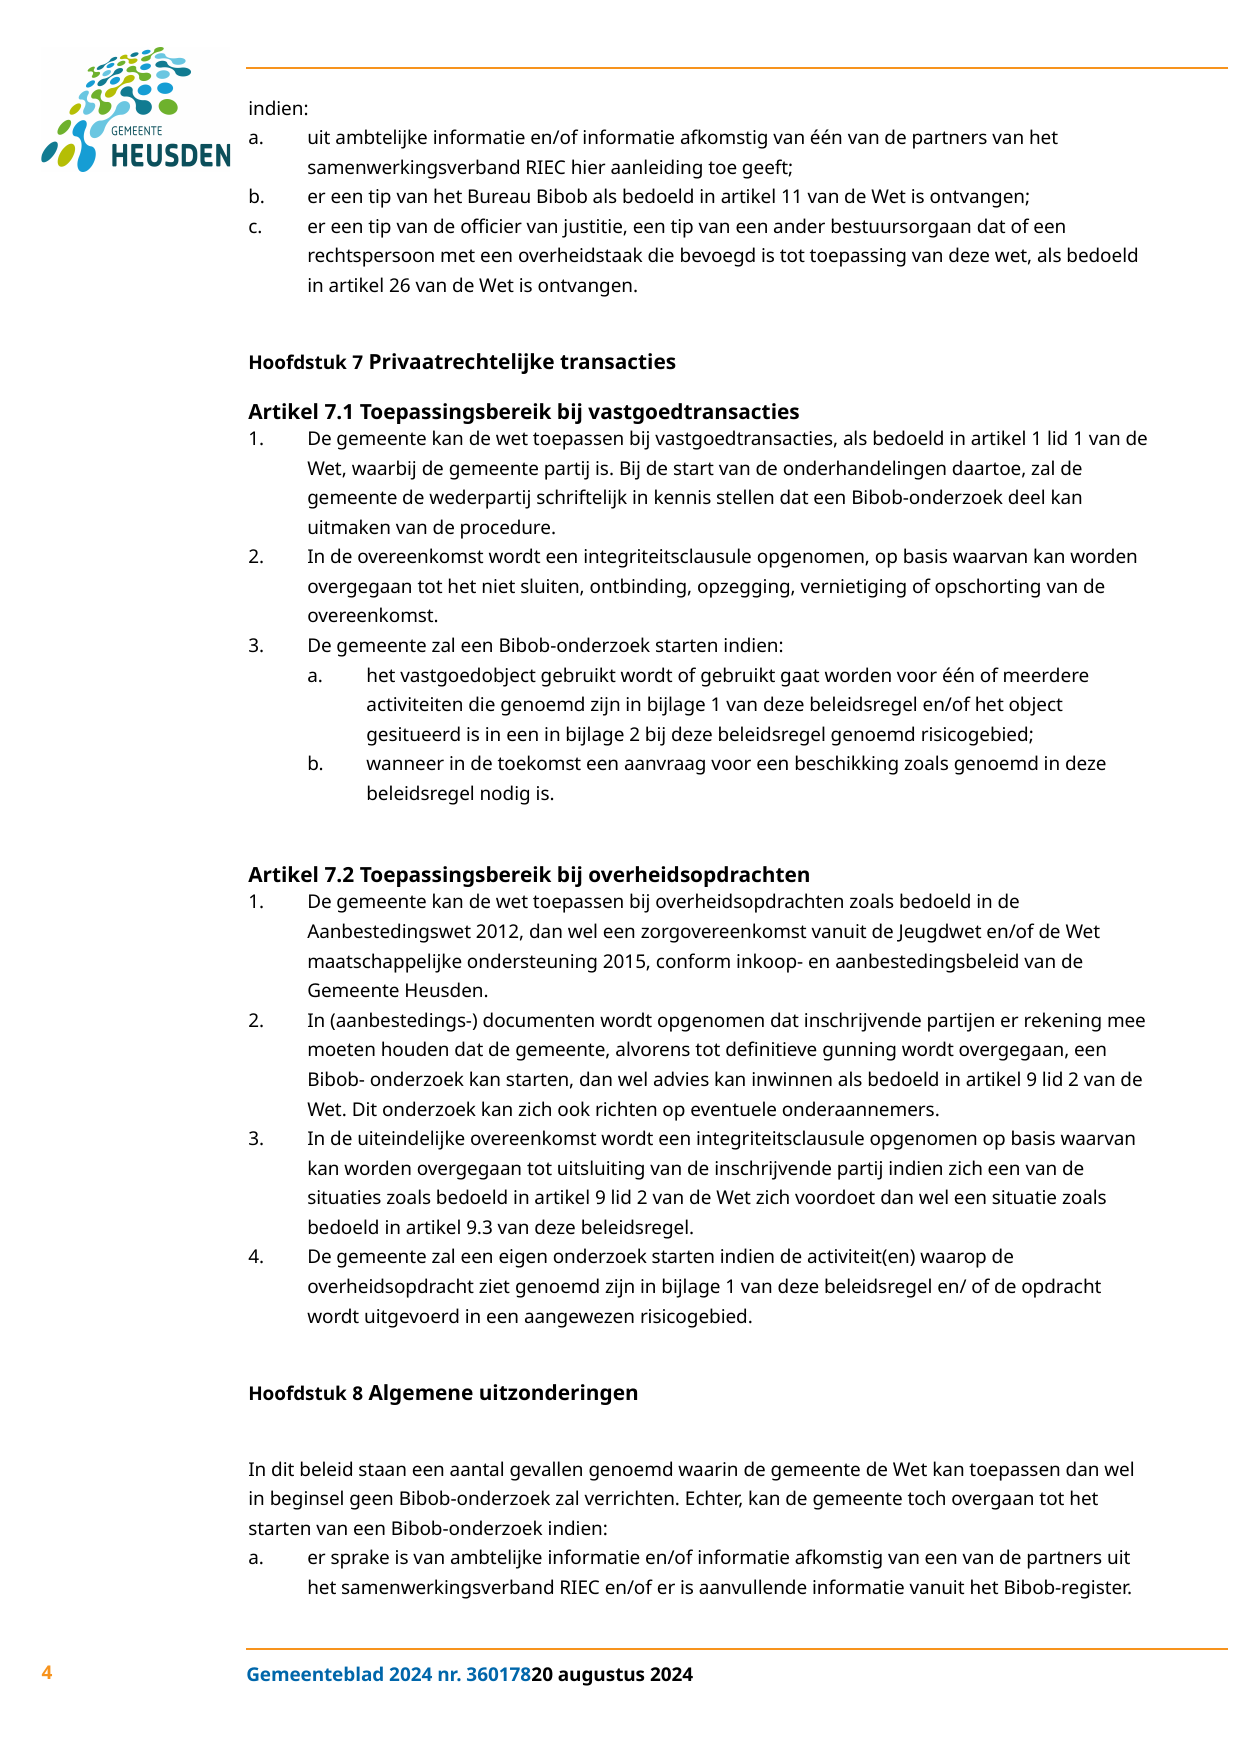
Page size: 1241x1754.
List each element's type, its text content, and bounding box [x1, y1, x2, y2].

list In de overeenkomst wordt een integriteitsclausule opgenomen, op basis waarvan kan worden overgegaan tot het niet sluiten, ontbinding, opzegging, vernietiging of opschorting van de overeenkomst. [248, 543, 1152, 628]
list De gemeente kan de wet toepassen bij vastgoedtransacties, als bedoeld in artikel 1 lid 1 van de Wet, waarbij de gemeente partij is. Bij de start van de onderhandelingen daartoe, zal de gemeente de wederpartij schriftelijk in kennis stellen dat een Bibob-onderzoek deel kan uitmaken van de procedure. [248, 425, 1152, 540]
text indien: [248, 95, 1152, 121]
text Artikel 7.1 Toepassingsbereik bij vastgoedtransacties [248, 397, 1152, 425]
text Hoofdstuk 8 Algemene uitzonderingen [248, 1378, 1152, 1406]
text In dit beleid staan een aantal gevallen genoemd waarin de gemeente de Wet kan toepassen dan wel in beginsel geen Bibob-onderzoek zal verrichten. Echter, kan de gemeente toch overgaan tot het starten van een Bibob-onderzoek indien: [248, 1456, 1152, 1541]
list uit ambtelijke informatie en/of informatie afkomstig van één van de partners van het samenwerkingsverband RIEC hier aanleiding toe geeft; [248, 124, 1152, 180]
list het vastgoedobject gebruikt wordt of gebruikt gaat worden voor één of meerdere activiteiten die genoemd zijn in bijlage 1 van deze beleidsregel en/of het object gesitueerd is in een in bijlage 2 bij deze beleidsregel genoemd risicogebied; [307, 662, 1152, 747]
list De gemeente zal een Bibob-onderzoek starten indien: [248, 632, 1152, 658]
list wanneer in de toekomst een aanvraag voor een beschikking zoals genoemd in deze beleidsregel nodig is. [307, 751, 1152, 806]
text Hoofdstuk 7 Privaatrechtelijke transacties [248, 347, 1152, 376]
list De gemeente kan de wet toepassen bij overheidsopdrachten zoals bedoeld in de Aanbestedingswet 2012, dan wel een zorgovereenkomst vanuit de Jeugdwet en/of de Wet maatschappelijke ondersteuning 2015, conform inkoop- en aanbestedingsbeleid van de Gemeente Heusden. [248, 889, 1152, 1003]
text Artikel 7.2 Toepassingsbereik bij overheidsopdrachten [248, 860, 1152, 889]
list In de uiteindelijke overeenkomst wordt een integriteitsclausule opgenomen op basis waarvan kan worden overgegaan tot uitsluiting van de inschrijvende partij indien zich een van de situaties zoals bedoeld in artikel 9 lid 2 van de Wet zich voordoet dan wel een situatie zoals bedoeld in artikel 9.3 van deze beleidsregel. [248, 1125, 1152, 1240]
list De gemeente zal een eigen onderzoek starten indien de activiteit(en) waarop de overheidsopdracht ziet genoemd zijn in bijlage 1 van deze beleidsregel en/ of de opdracht wordt uitgevoerd in een aangewezen risicogebied. [248, 1244, 1152, 1328]
list er een tip van de officier van justitie, een tip van een ander bestuursorgaan dat of een rechtspersoon met een overheidstaak die bevoegd is tot toepassing van deze wet, als bedoeld in artikel 26 van de Wet is ontvangen. [248, 213, 1152, 298]
picture [41, 47, 231, 172]
list er sprake is van ambtelijke informatie en/of informatie afkomstig van een van de partners uit het samenwerkingsverband RIEC en/of er is aanvullende informatie vanuit het Bibob-register. [248, 1544, 1152, 1600]
list In (aanbestedings-) documenten wordt opgenomen dat inschrijvende partijen er rekening mee moeten houden dat de gemeente, alvorens tot definitieve gunning wordt overgegaan, een Bibob- onderzoek kan starten, dan wel advies kan inwinnen als bedoeld in artikel 9 lid 2 van de Wet. Dit onderzoek kan zich ook richten op eventuele onderaannemers. [248, 1007, 1152, 1121]
list er een tip van het Bureau Bibob als bedoeld in artikel 11 van de Wet is ontvangen; [248, 183, 1152, 209]
